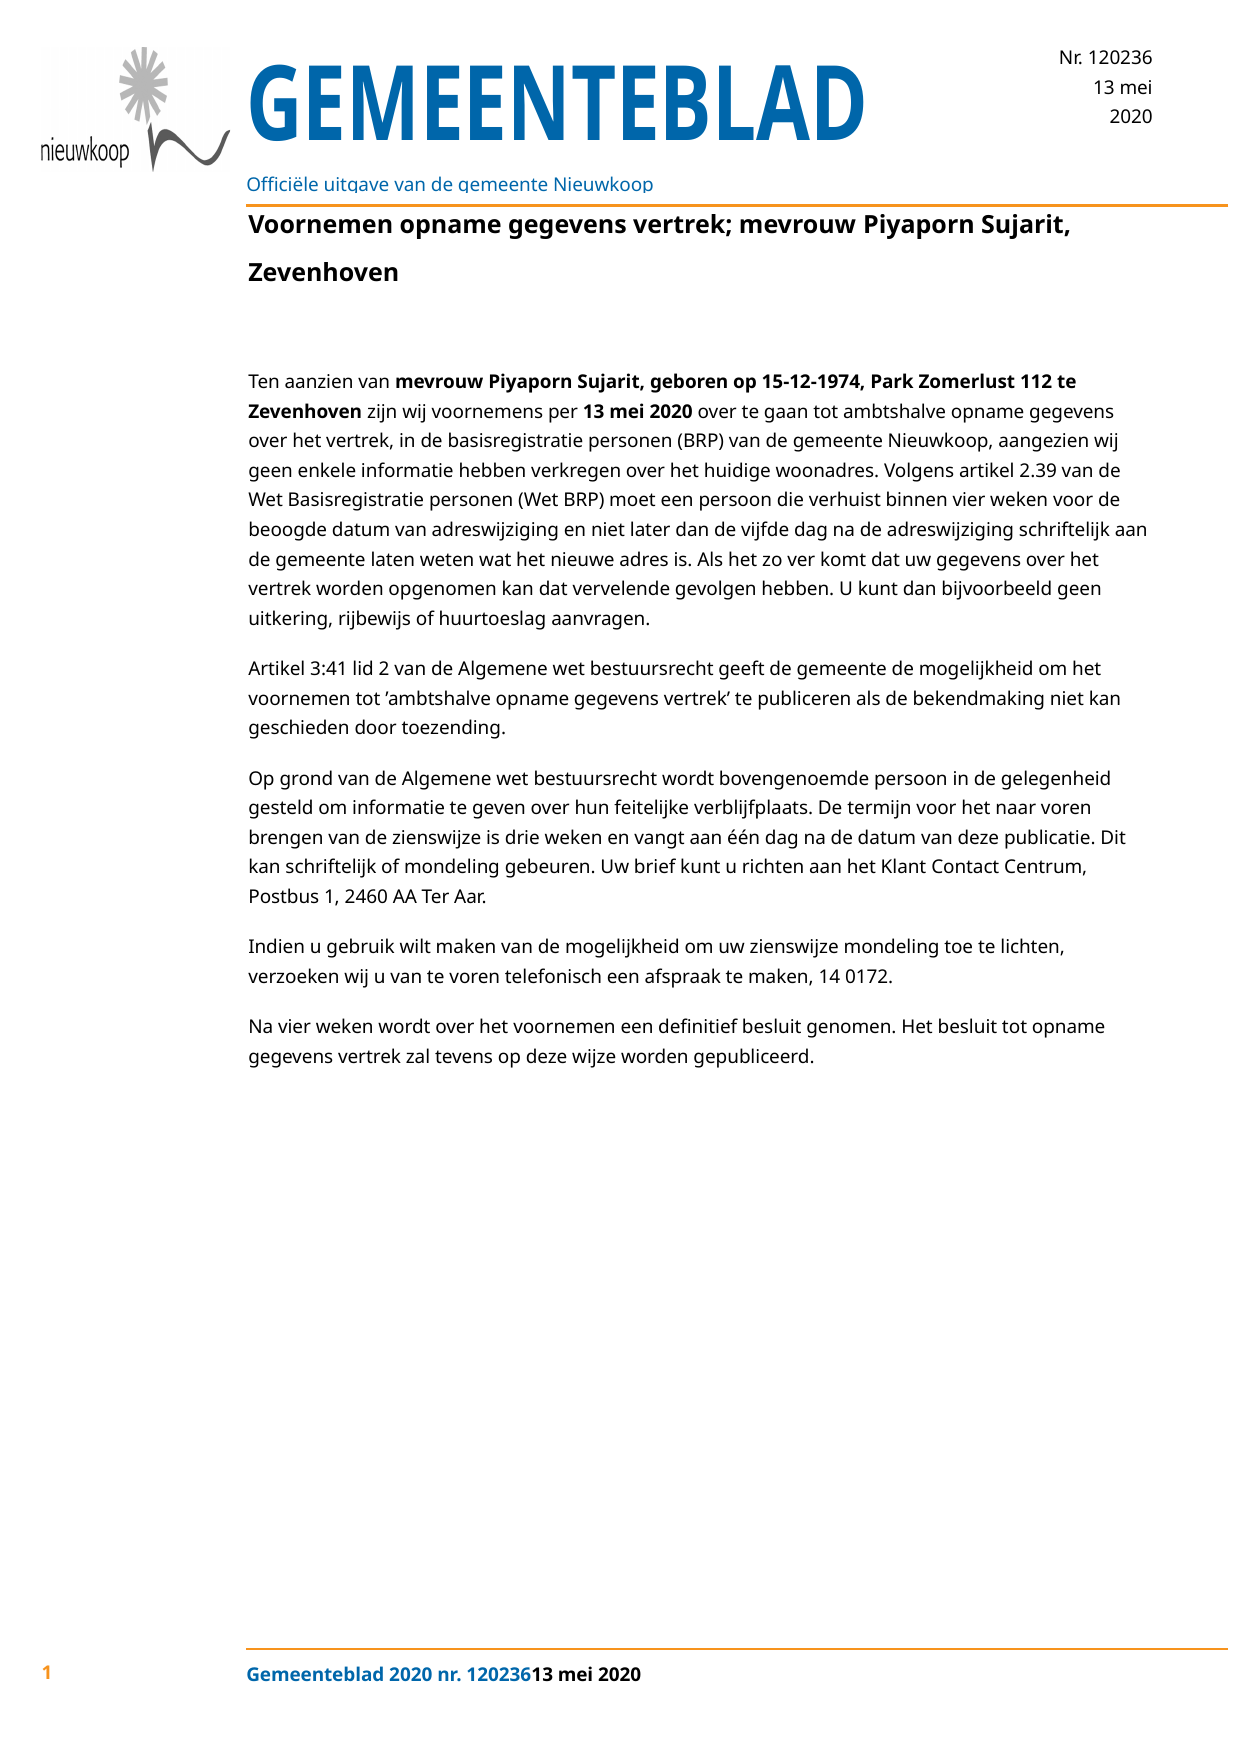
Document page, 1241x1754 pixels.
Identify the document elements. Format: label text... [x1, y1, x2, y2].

text Indien u gebruik wilt maken van de mogelijkheid om uw zienswijze mondeling toe te lichten, verzoeken wij u van te voren telefonisch een afspraak te maken, 14 0172. [248, 934, 1152, 989]
text Ten aanzien van mevrouw Piyaporn Sujarit, geboren op 15-12-1974, Park Zomerlust 112 te Zevenhoven zijn wij voornemens per 13 mei 2020 over te gaan tot ambtshalve opname gegevens over het vertrek, in de basisregistratie personen (BRP) van de gemeente Nieuwkoop, aangezien wij geen enkele informatie hebben verkregen over het huidige woonadres. Volgens artikel 2.39 van de Wet Basisregistratie personen (Wet BRP) moet een persoon die verhuist binnen vier weken voor de beoogde datum van adreswijziging en niet later dan de vijfde dag na de adreswijziging schriftelijk aan de gemeente laten weten wat het nieuwe adres is. Als het zo ver komt dat uw gegevens over het vertrek worden opgenomen kan dat vervelende gevolgen hebben. U kunt dan bijvoorbeeld geen uitkering, rijbewijs of huurtoeslag aanvragen. [248, 368, 1152, 631]
picture [41, 47, 231, 172]
text Artikel 3:41 lid 2 van de Algemene wet bestuursrecht geeft de gemeente de mogelijkheid om het voornemen tot ’ambtshalve opname gegevens vertrek’ te publiceren als de bekendmaking niet kan geschieden door toezending. [248, 655, 1152, 740]
text Na vier weken wordt over het voornemen een definitief besluit genomen. Het besluit tot opname gegevens vertrek zal tevens op deze wijze worden gepubliceerd. [248, 1014, 1152, 1069]
text Op grond van de Algemene wet bestuursrecht wordt bovengenoemde persoon in de gelegenheid gesteld om informatie te geven over hun feitelijke verblijfplaats. De termijn voor het naar voren brengen van de zienswijze is drie weken en vangt aan één dag na de datum van deze publicatie. Dit kan schriftelijk of mondeling gebeuren. Uw brief kunt u richten aan het Klant Contact Centrum, Postbus 1, 2460 AA Ter Aar. [248, 765, 1152, 909]
text Voornemen opname gegevens vertrek; mevrouw Piyaporn Sujarit, Zevenhoven [248, 207, 1152, 288]
